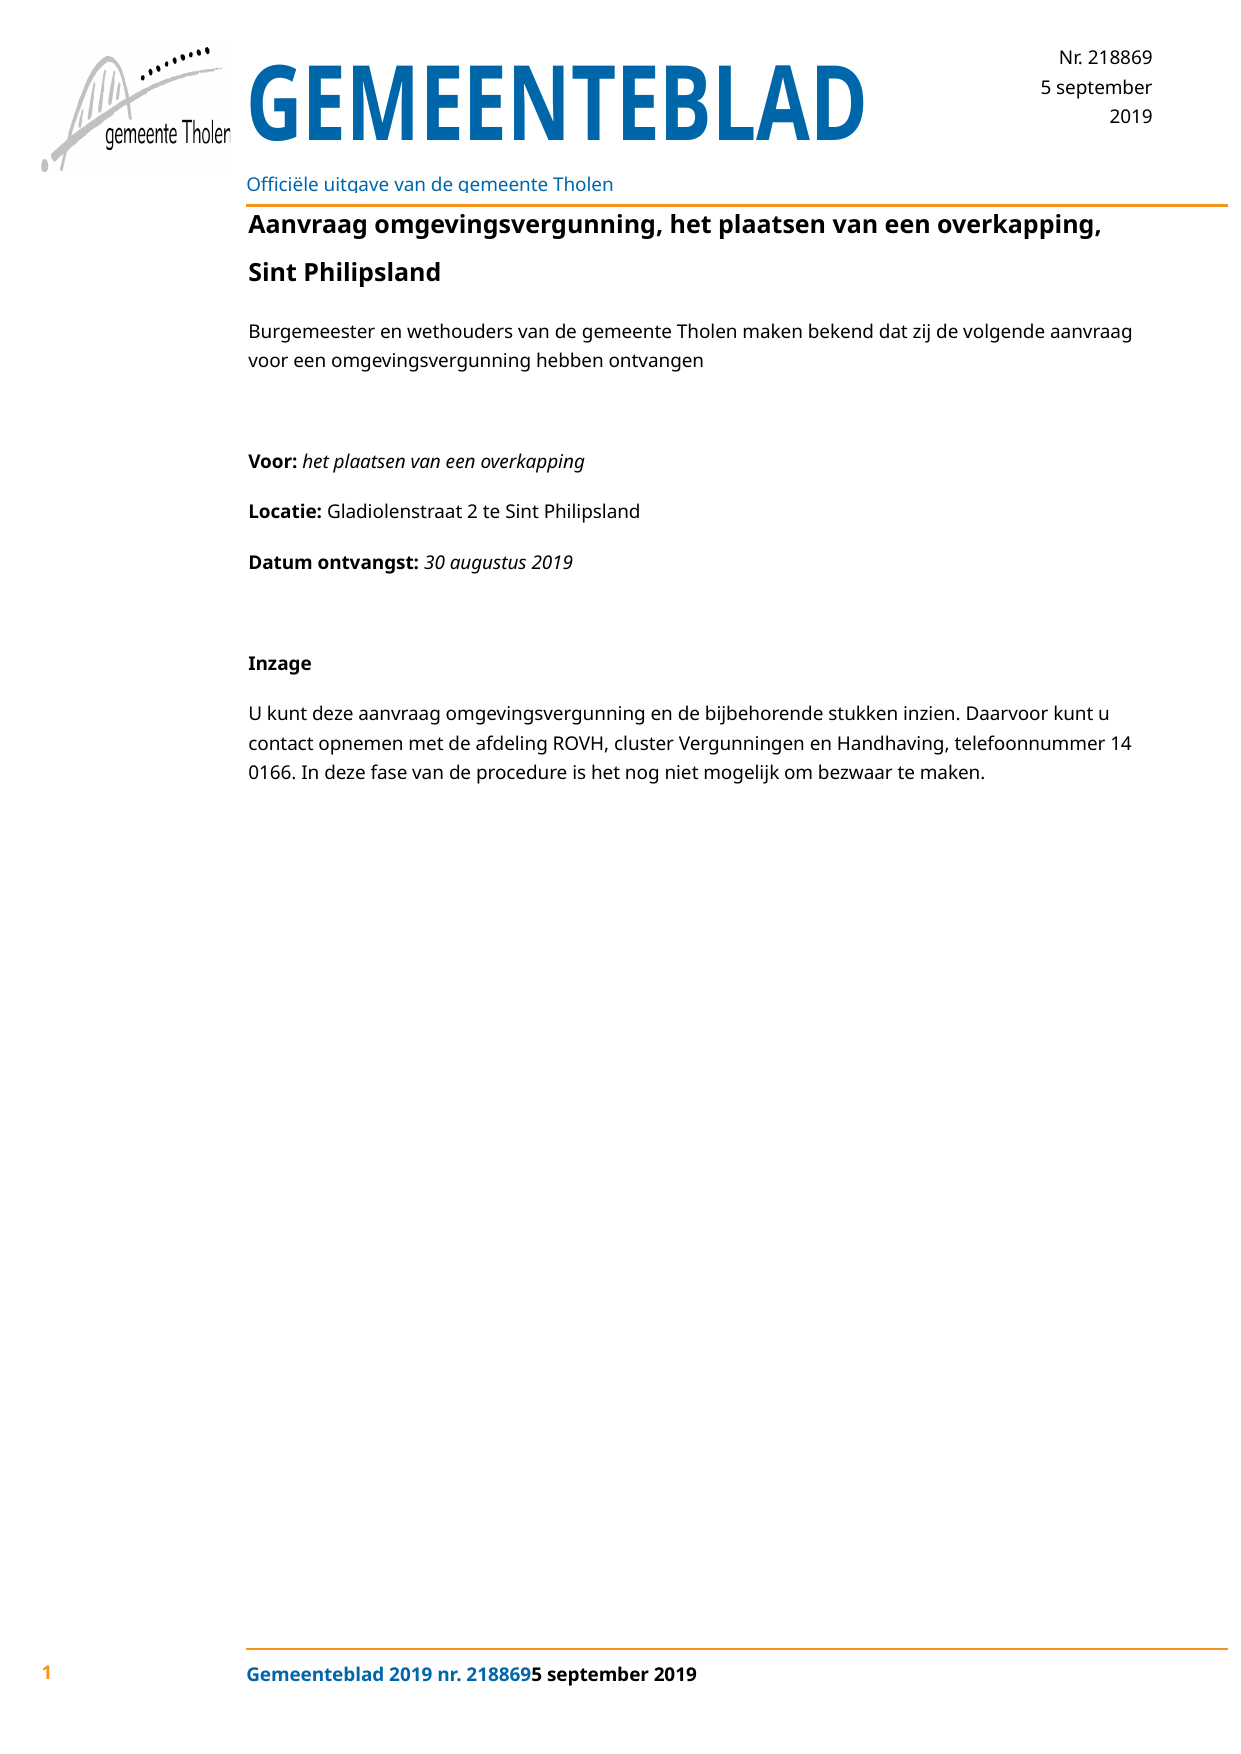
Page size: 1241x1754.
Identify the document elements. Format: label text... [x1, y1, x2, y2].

text Voor: het plaatsen van een overkapping [248, 448, 1152, 474]
text Locatie: Gladiolenstraat 2 te Sint Philipsland [248, 499, 1152, 524]
text U kunt deze aanvraag omgevingsvergunning en de bijbehorende stukken inzien. Daarvoor kunt u contact opnemen met de afdeling ROVH, cluster Vergunningen en Handhaving, telefoonnummer 14 0166. In deze fase van de procedure is het nog niet mogelijk om bezwaar te maken. [248, 700, 1152, 785]
text Inzage [248, 650, 1152, 676]
text Burgemeester en wethouders van de gemeente Tholen maken bekend dat zij de volgende aanvraag voor een omgevingsvergunning hebben ontvangen [248, 318, 1152, 373]
text Aanvraag omgevingsvergunning, het plaatsen van een overkapping, Sint Philipsland [248, 207, 1152, 288]
picture [41, 47, 231, 172]
text Datum ontvangst: 30 augustus 2019 [248, 549, 1152, 575]
